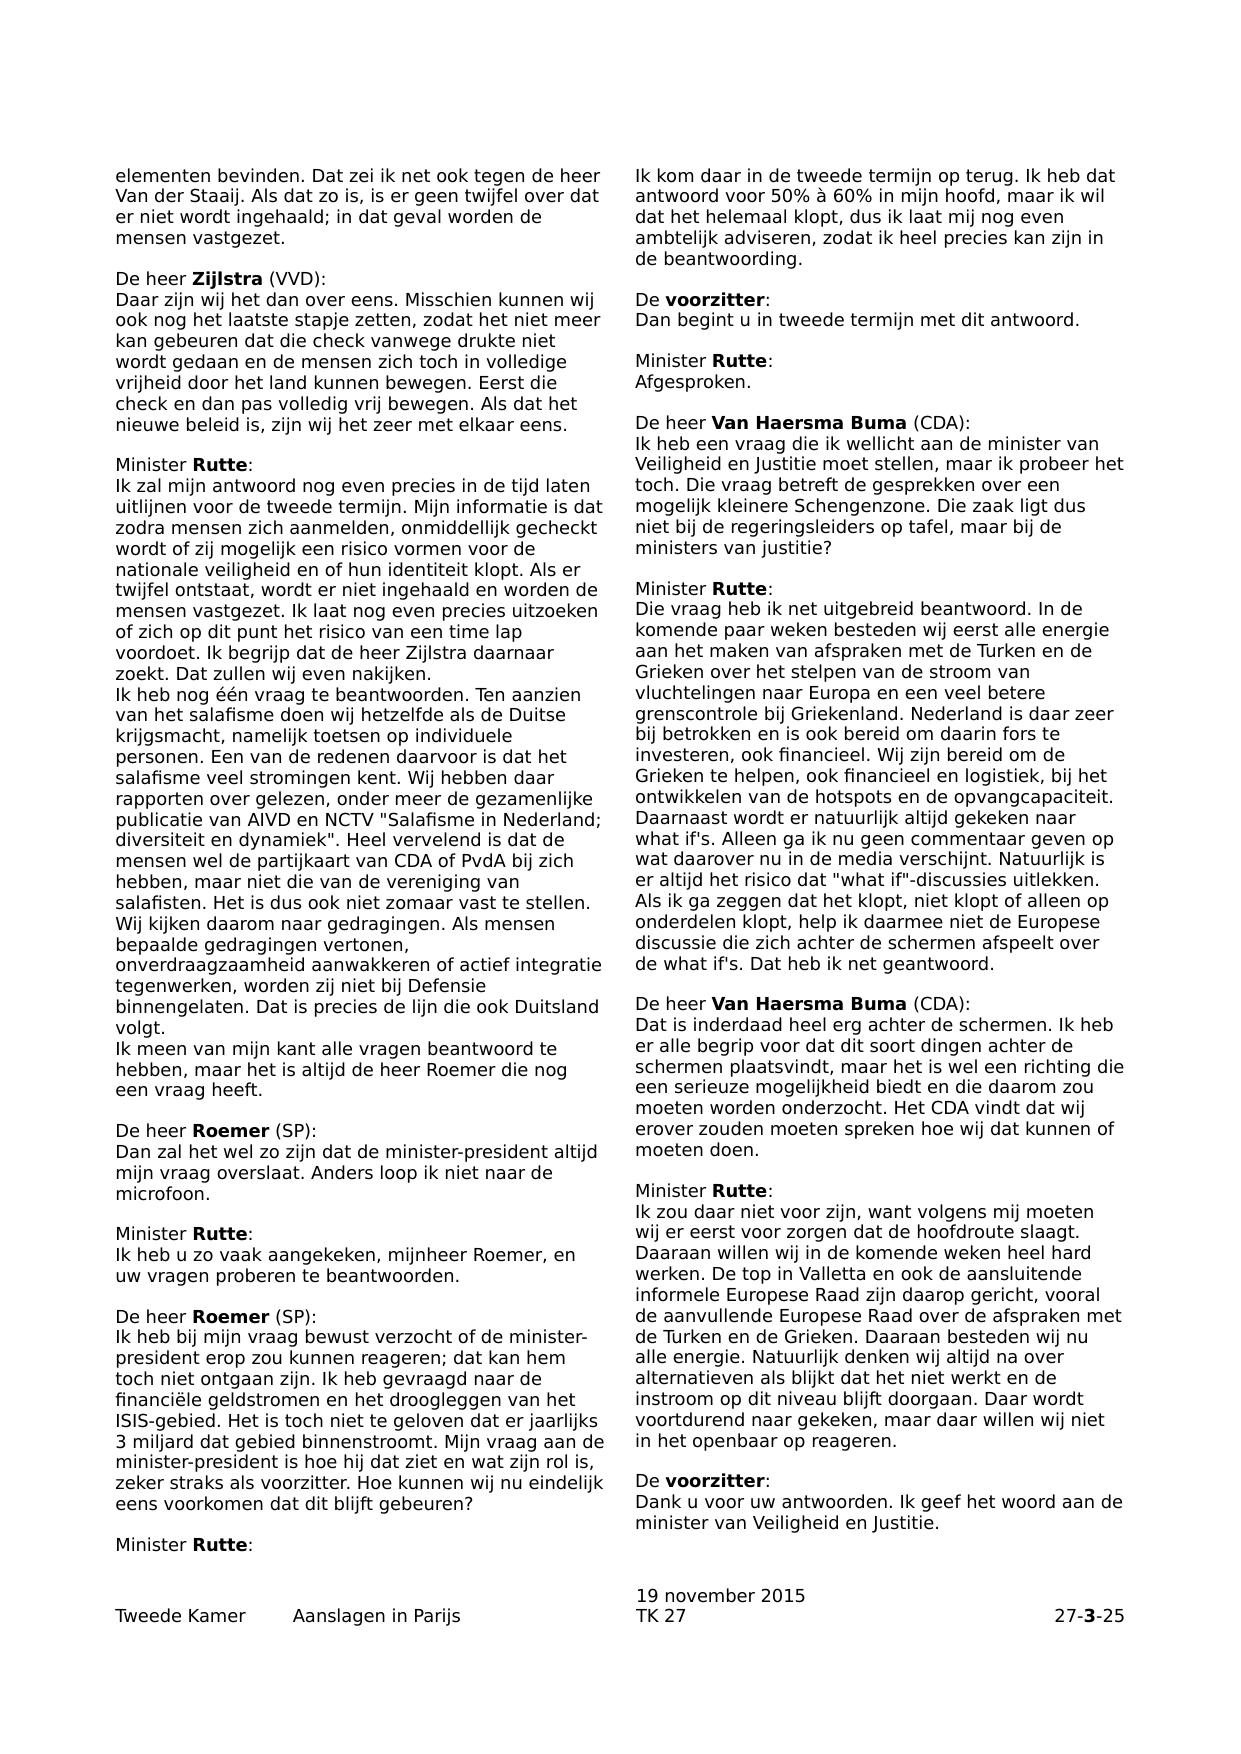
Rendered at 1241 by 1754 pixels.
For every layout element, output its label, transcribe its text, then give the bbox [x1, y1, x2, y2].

text Ik heb nog één vraag te beantwoorden. Ten aanzien van het salafisme doen wij hetzelfde als de Duitse krijgsmacht, namelijk toetsen op individuele personen. Een van de redenen daarvoor is dat het salafisme veel stromingen kent. Wij hebben daar rapporten over gelezen, onder meer de gezamenlijke publicatie van AIVD en NCTV "Salafisme in Nederland; diversiteit en dynamiek". Heel vervelend is dat de mensen wel de partijkaart van CDA of PvdA bij zich hebben, maar niet die van de vereniging van salafisten. Het is dus ook niet zomaar vast te stellen. Wij kijken daarom naar gedragingen. Als mensen bepaalde gedragingen vertonen, onverdraagzaamheid aanwakkeren of actief integratie tegenwerken, worden zij niet bij Defensie binnengelaten. Dat is precies de lijn die ook Duitsland volgt. [115, 684, 605, 1038]
text Afgesproken. [635, 372, 1125, 393]
text Dank u voor uw antwoorden. Ik geef het woord aan de minister van Veiligheid en Justitie. [635, 1492, 1125, 1534]
text Ik heb een vraag die ik wellicht aan de minister van Veiligheid en Justitie moet stellen, maar ik probeer het toch. Die vraag betreft de gesprekken over een mogelijk kleinere Schengenzone. Die zaak ligt dus niet bij de regeringsleiders op tafel, maar bij de ministers van justitie? [635, 433, 1125, 558]
text Minister Rutte: [115, 1224, 605, 1245]
text De heer Zijlstra (VVD): [115, 269, 605, 289]
text Die vraag heb ik net uitgebreid beantwoord. In de komende paar weken besteden wij eerst alle energie aan het maken van afspraken met de Turken en de Grieken over het stelpen van de stroom van vluchtelingen naar Europa en een veel betere grenscontrole bij Griekenland. Nederland is daar zeer bij betrokken en is ook bereid om daarin fors te investeren, ook financieel. Wij zijn bereid om de Grieken te helpen, ook financieel en logistiek, bij het ontwikkelen van de hotspots en de opvangcapaciteit. Daarnaast wordt er natuurlijk altijd gekeken naar what if's. Alleen ga ik nu geen commentaar geven op wat daarover nu in de media verschijnt. Natuurlijk is er altijd het risico dat "what if"-discussies uitlekken. Als ik ga zeggen dat het klopt, niet klopt of alleen op onderdelen klopt, help ik daarmee niet de Europese discussie die zich achter de schermen afspeelt over de what if's. Dat heb ik net geantwoord. [635, 599, 1125, 974]
text De heer Van Haersma Buma (CDA): [635, 413, 1125, 433]
text Ik meen van mijn kant alle vragen beantwoord te hebben, maar het is altijd de heer Roemer die nog een vraag heeft. [115, 1038, 605, 1101]
text Minister Rutte: [115, 1535, 605, 1556]
text Dan begint u in tweede termijn met dit antwoord. [635, 310, 1125, 331]
text De voorzitter: [635, 289, 1125, 310]
text Daar zijn wij het dan over eens. Misschien kunnen wij ook nog het laatste stapje zetten, zodat het niet meer kan gebeuren dat die check vanwege drukte niet wordt gedaan en de mensen zich toch in volledige vrijheid door het land kunnen bewegen. Eerst die check en dan pas volledig vrij bewegen. Als dat het nieuwe beleid is, zijn wij het zeer met elkaar eens. [115, 289, 605, 435]
text Ik zou daar niet voor zijn, want volgens mij moeten wij er eerst voor zorgen dat de hoofdroute slaagt. Daaraan willen wij in de komende weken heel hard werken. De top in Valletta en ook de aansluitende informele Europese Raad zijn daarop gericht, vooral de aanvullende Europese Raad over de afspraken met de Turken en de Grieken. Daaraan besteden wij nu alle energie. Natuurlijk denken wij altijd na over alternatieven als blijkt dat het niet werkt en de instroom op dit niveau blijft doorgaan. Daar wordt voortdurend naar gekeken, maar daar willen wij niet in het openbaar op reageren. [635, 1201, 1125, 1451]
text Minister Rutte: [635, 351, 1125, 372]
text Ik kom daar in de tweede termijn op terug. Ik heb dat antwoord voor 50% à 60% in mijn hoofd, maar ik wil dat het helemaal klopt, dus ik laat mij nog even ambtelijk adviseren, zodat ik heel precies kan zijn in de beantwoording. [635, 165, 1125, 269]
text De heer Roemer (SP): [115, 1121, 605, 1142]
text Ik heb bij mijn vraag bewust verzocht of de minister-president erop zou kunnen reageren; dat kan hem toch niet ontgaan zijn. Ik heb gevraagd naar de financiële geldstromen en het droogleggen van het ISIS-gebied. Het is toch niet te geloven dat er jaarlijks 3 miljard dat gebied binnenstroomt. Mijn vraag aan de minister-president is hoe hij dat ziet en wat zijn rol is, zeker straks als voorzitter. Hoe kunnen wij nu eindelijk eens voorkomen dat dit blijft gebeuren? [115, 1327, 605, 1515]
text Dan zal het wel zo zijn dat de minister-president altijd mijn vraag overslaat. Anders loop ik niet naar de microfoon. [115, 1142, 605, 1204]
text De voorzitter: [635, 1471, 1125, 1492]
text Ik zal mijn antwoord nog even precies in de tijd laten uitlijnen voor de tweede termijn. Mijn informatie is dat zodra mensen zich aanmelden, onmiddellijk gecheckt wordt of zij mogelijk een risico vormen voor de nationale veiligheid en of hun identiteit klopt. Als er twijfel ontstaat, wordt er niet ingehaald en worden de mensen vastgezet. Ik laat nog even precies uitzoeken of zich op dit punt het risico van een time lap voordoet. Ik begrijp dat de heer Zijlstra daarnaar zoekt. Dat zullen wij even nakijken. [115, 476, 605, 684]
text De heer Roemer (SP): [115, 1307, 605, 1327]
text Ik heb u zo vaak aangekeken, mijnheer Roemer, en uw vragen proberen te beantwoorden. [115, 1245, 605, 1287]
text Minister Rutte: [635, 1181, 1125, 1201]
text Dat is inderdaad heel erg achter de schermen. Ik heb er alle begrip voor dat dit soort dingen achter de schermen plaatsvindt, maar het is wel een richting die een serieuze mogelijkheid biedt en die daarom zou moeten worden onderzocht. Het CDA vindt dat wij erover zouden moeten spreken hoe wij dat kunnen of moeten doen. [635, 1015, 1125, 1161]
text Minister Rutte: [115, 455, 605, 476]
text Minister Rutte: [635, 578, 1125, 599]
text De heer Van Haersma Buma (CDA): [635, 994, 1125, 1015]
text elementen bevinden. Dat zei ik net ook tegen de heer Van der Staaij. Als dat zo is, is er geen twijfel over dat er niet wordt ingehaald; in dat geval worden de mensen vastgezet. [115, 165, 605, 249]
